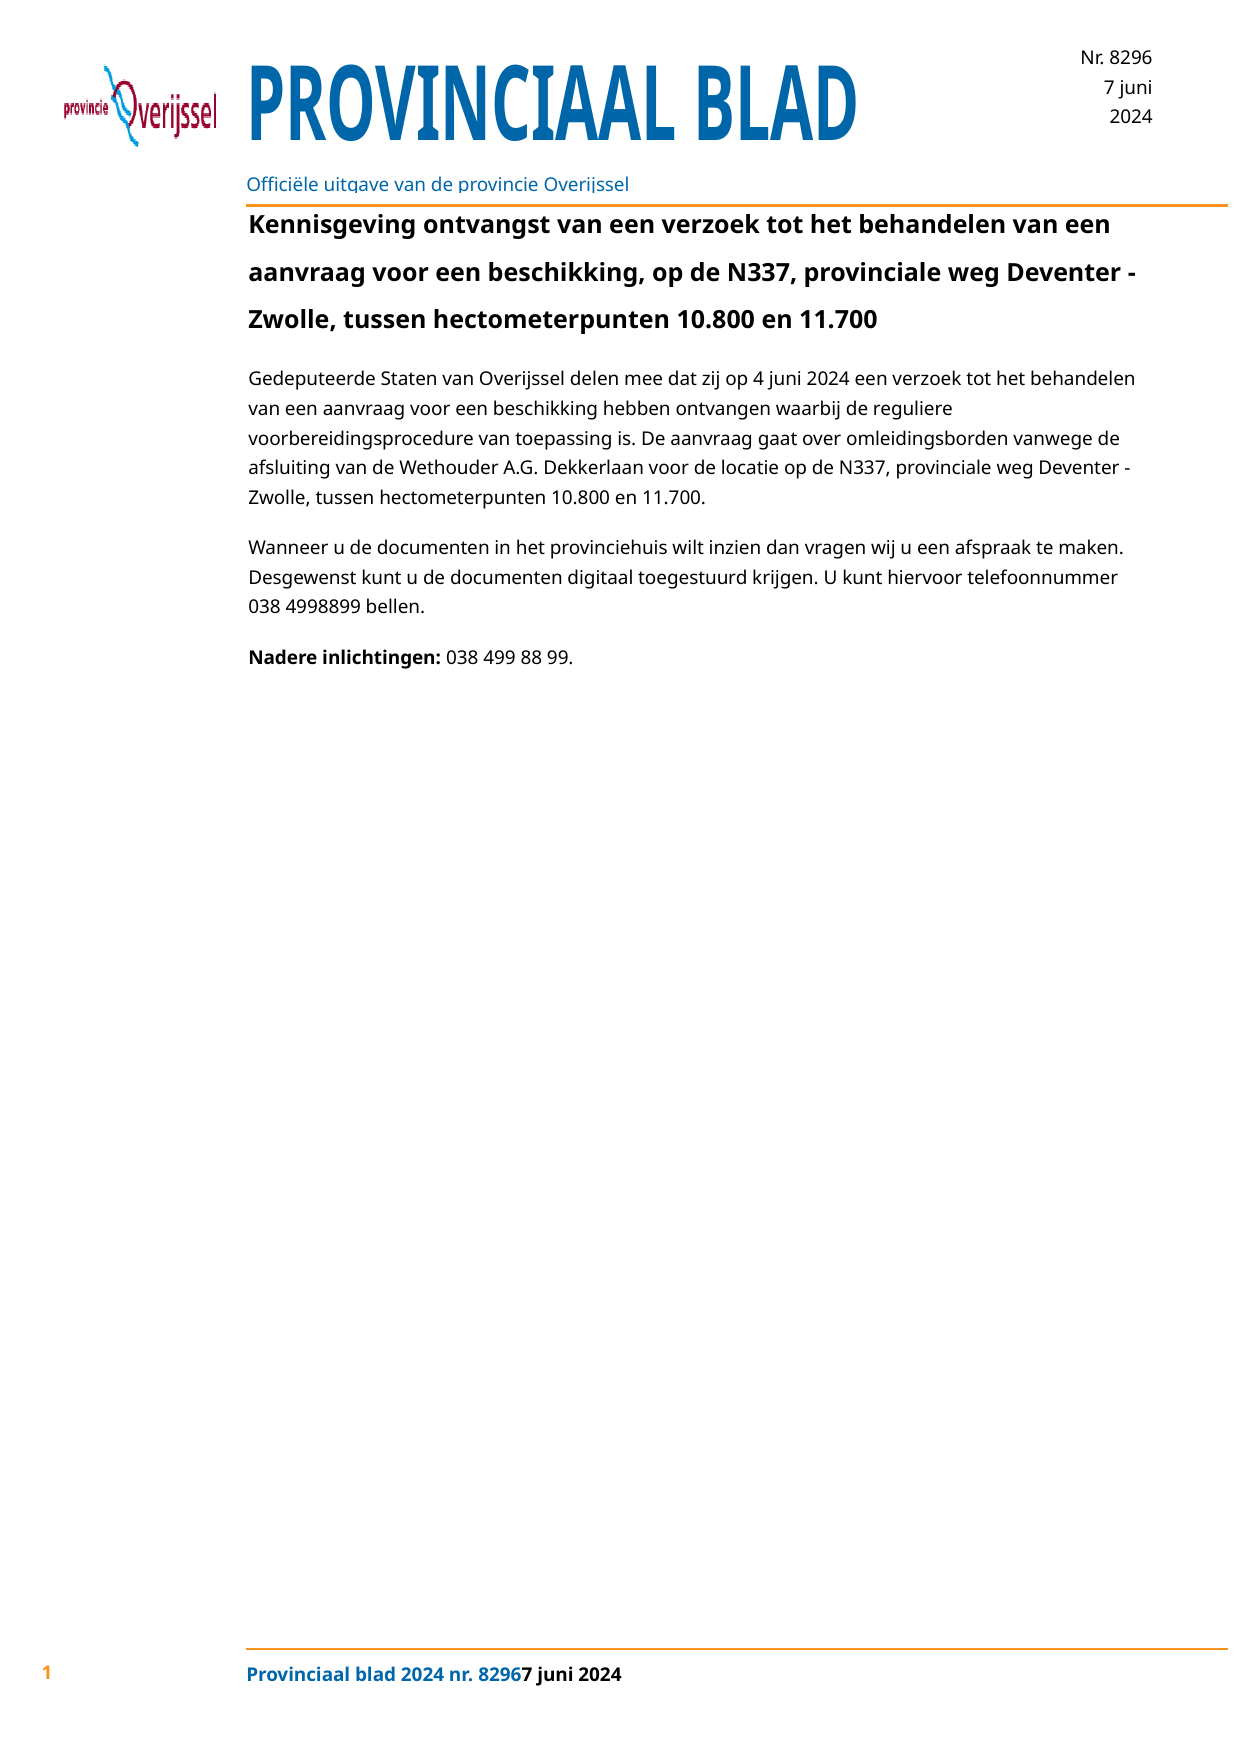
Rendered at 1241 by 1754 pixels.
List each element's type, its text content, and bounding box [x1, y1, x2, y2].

text Gedeputeerde Staten van Overijssel delen mee dat zij op 4 juni 2024 een verzoek tot het behandelen van een aanvraag voor een beschikking hebben ontvangen waarbij de reguliere voorbereidingsprocedure van toepassing is. De aanvraag gaat over omleidingsborden vanwege de afsluiting van de Wethouder A.G. Dekkerlaan voor de locatie op de N337, provinciale weg Deventer - Zwolle, tussen hectometerpunten 10.800 en 11.700. [248, 366, 1152, 509]
text Kennisgeving ontvangst van een verzoek tot het behandelen van een aanvraag voor een beschikking, op de N337, provinciale weg Deventer - Zwolle, tussen hectometerpunten 10.800 en 11.700 [248, 207, 1152, 336]
text Wanneer u de documenten in het provinciehuis wilt inzien dan vragen wij u een afspraak te maken. Desgewenst kunt u de documenten digitaal toegestuurd krijgen. U kunt hiervoor telefoonnummer 038 4998899 bellen. [248, 534, 1152, 619]
picture [41, 47, 231, 172]
text Nadere inlichtingen: 038 499 88 99. [248, 644, 1152, 669]
